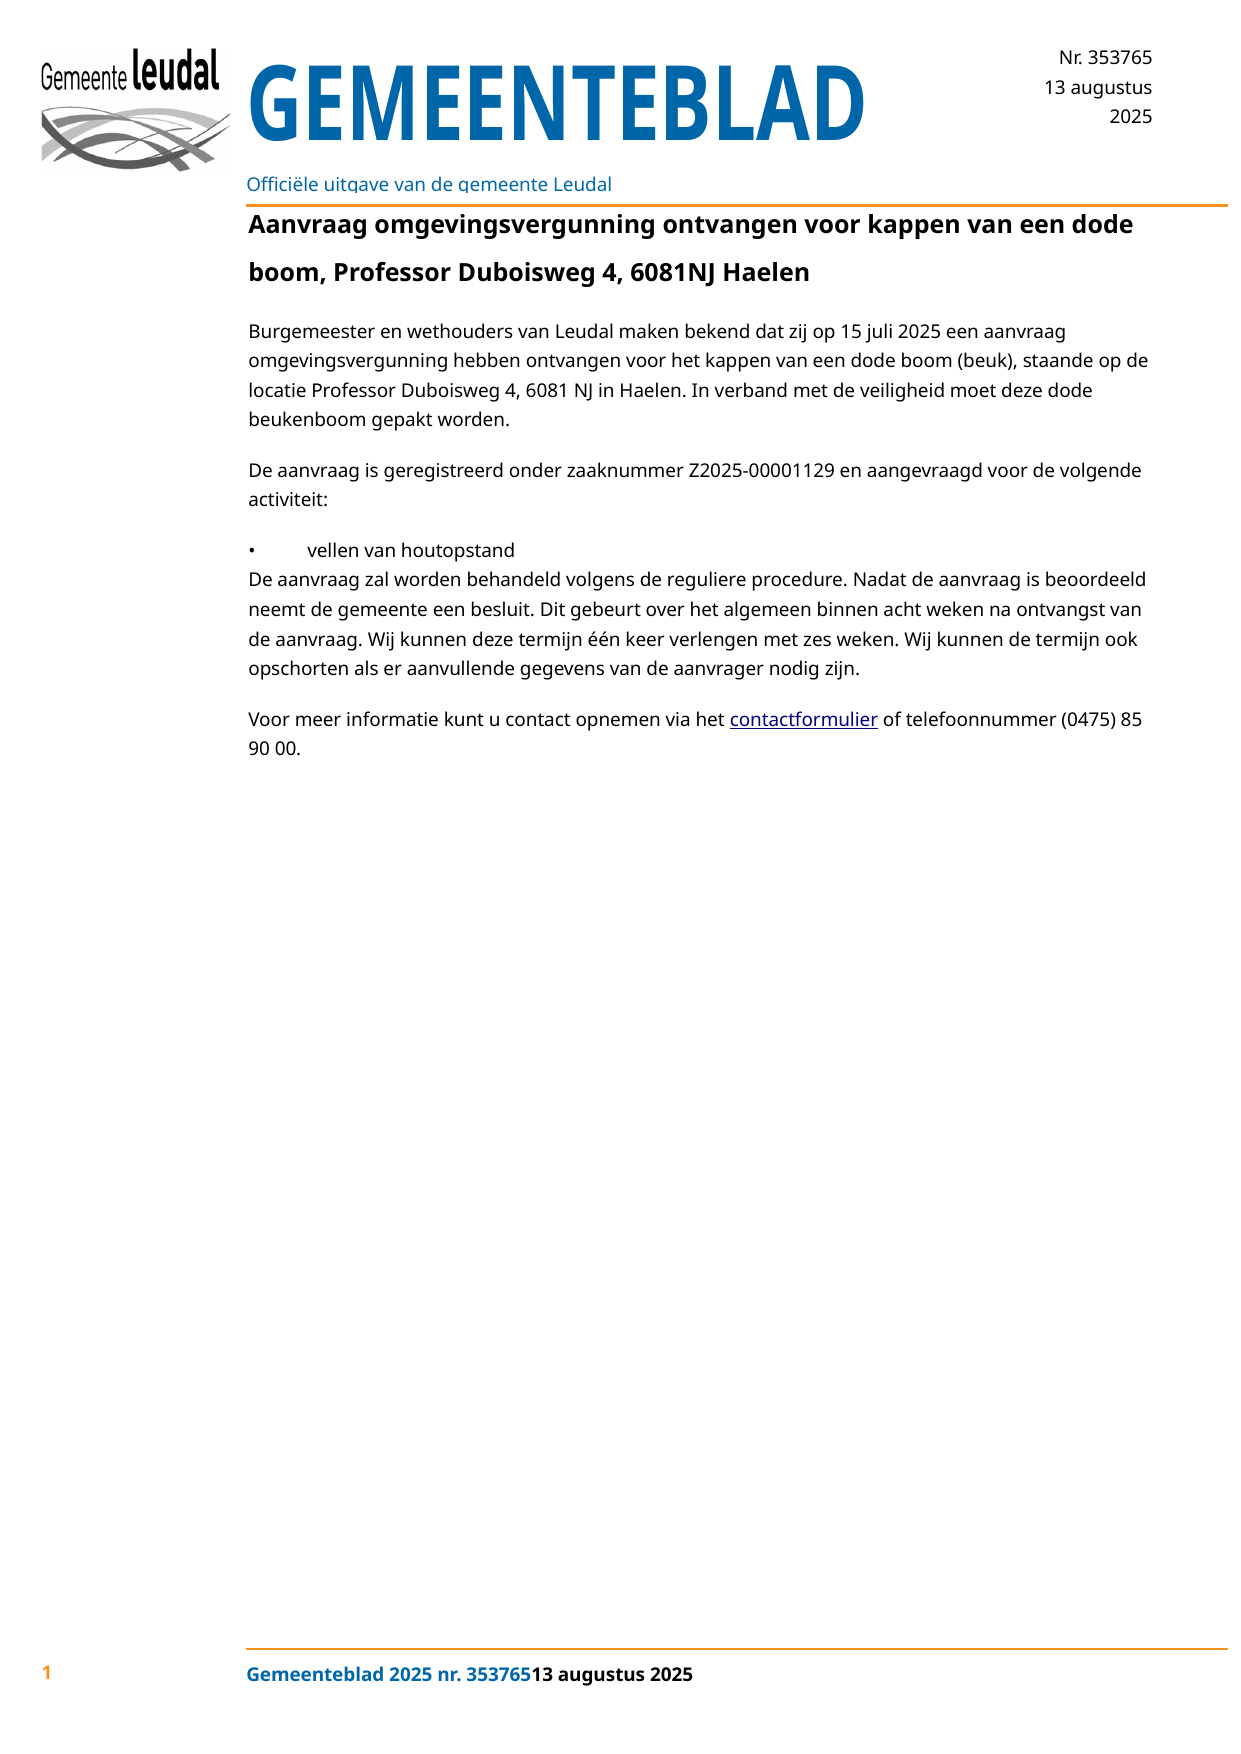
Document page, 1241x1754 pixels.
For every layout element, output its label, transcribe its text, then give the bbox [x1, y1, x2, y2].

text Burgemeester en wethouders van Leudal maken bekend dat zij op 15 juli 2025 een aanvraag omgevingsvergunning hebben ontvangen voor het kappen van een dode boom (beuk), staande op de locatie Professor Duboisweg 4, 6081 NJ in Haelen. In verband met de veiligheid moet deze dode beukenboom gepakt worden. [248, 318, 1152, 432]
text De aanvraag is geregistreerd onder zaaknummer Z2025-00001129 en aangevraagd voor de volgende activiteit: [248, 457, 1152, 512]
text Aanvraag omgevingsvergunning ontvangen voor kappen van een dode boom, Professor Duboisweg 4, 6081NJ Haelen [248, 207, 1152, 288]
text Voor meer informatie kunt u contact opnemen via het contactformulier of telefoonnummer (0475) 85 90 00. [248, 706, 1152, 761]
text De aanvraag zal worden behandeld volgens de reguliere procedure. Nadat de aanvraag is beoordeeld neemt de gemeente een besluit. Dit gebeurt over het algemeen binnen acht weken na ontvangst van de aanvraag. Wij kunnen deze termijn één keer verlengen met zes weken. Wij kunnen de termijn ook opschorten als er aanvullende gegevens van de aanvrager nodig zijn. [248, 567, 1152, 681]
list vellen van houtopstand [248, 537, 1152, 563]
picture [41, 47, 231, 172]
